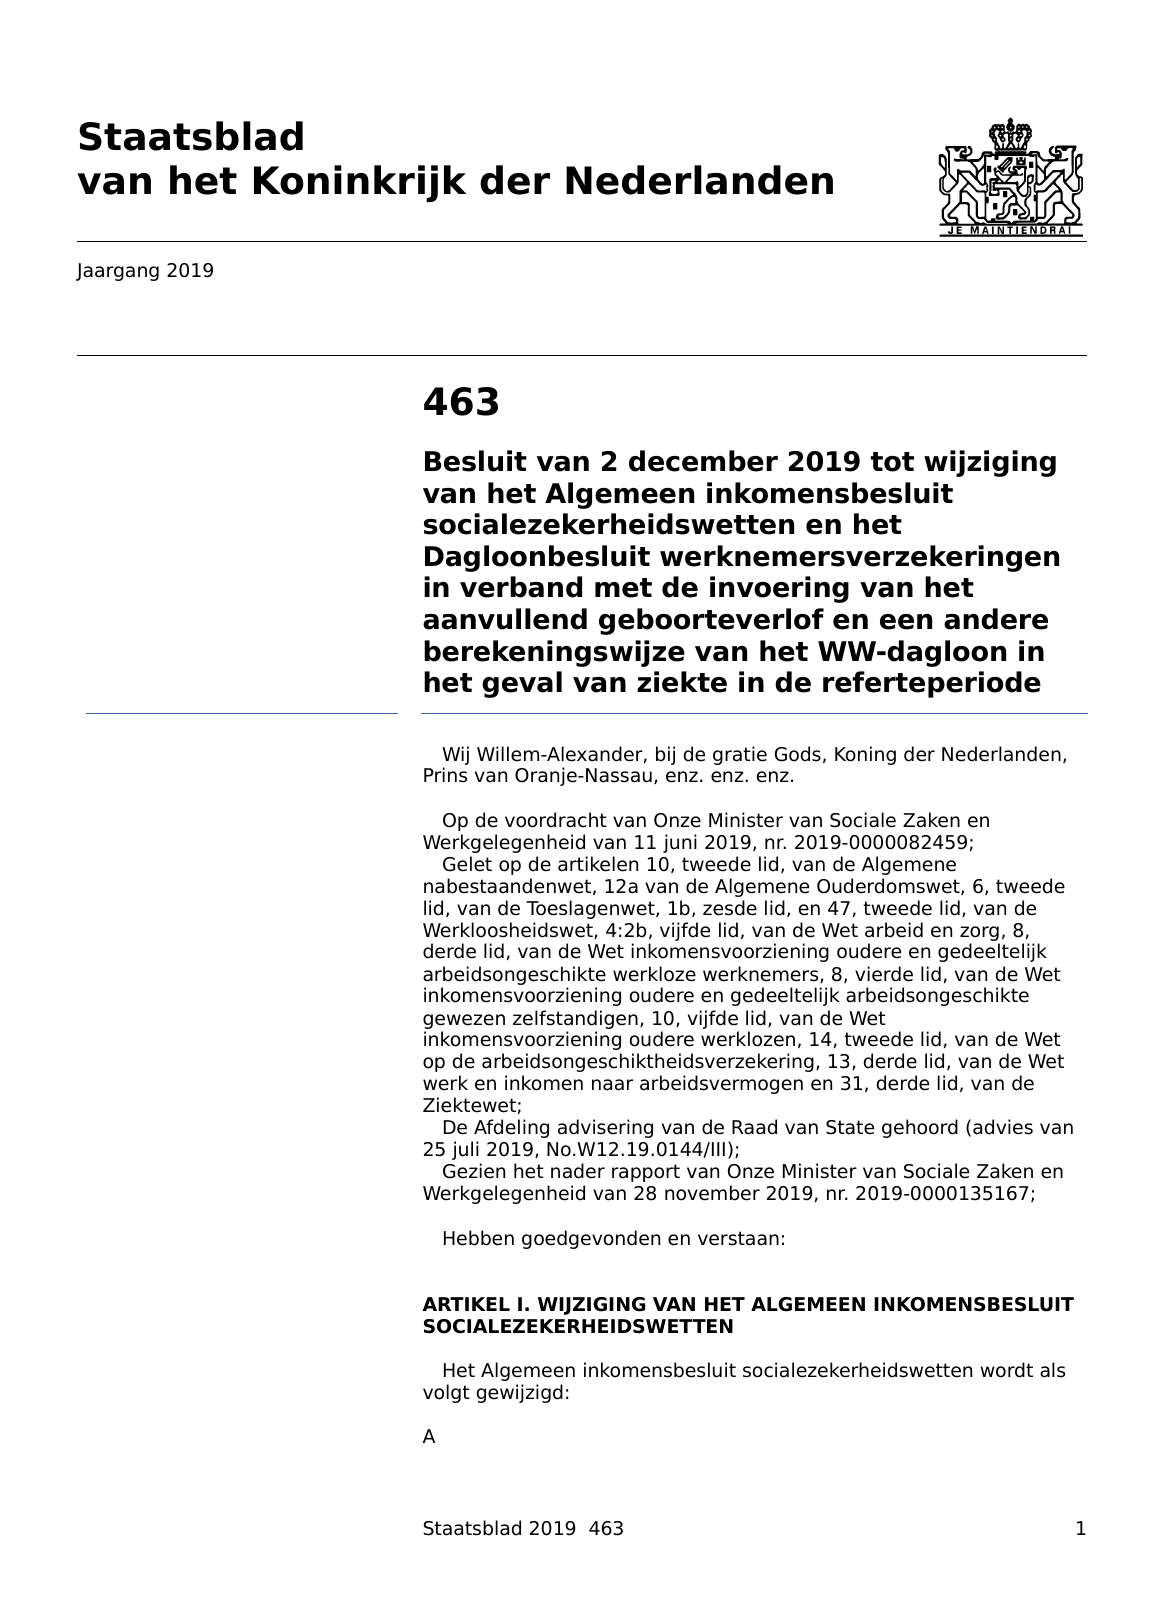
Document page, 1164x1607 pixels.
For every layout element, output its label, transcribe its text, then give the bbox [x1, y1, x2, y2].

picture [936, 115, 1087, 240]
subtitle 463 [422, 381, 1087, 424]
text Gezien het nader rapport van Onze Minister van Sociale Zaken en Werkgelegenheid van 28 november 2019, nr. 2019-0000135167; [422, 1161, 1087, 1205]
text Gelet op de artikelen 10, tweede lid, van de Algemene nabestaandenwet, 12a van de Algemene Ouderdomswet, 6, tweede lid, van de Toeslagenwet, 1b, zesde lid, en 47, tweede lid, van de Werkloosheidswet, 4:2b, vijfde lid, van de Wet arbeid en zorg, 8, derde lid, van de Wet inkomensvoorziening oudere en gedeeltelijk arbeidsongeschikte werkloze werknemers, 8, vierde lid, van de Wet inkomensvoorziening oudere en gedeeltelijk arbeidsongeschikte gewezen zelfstandigen, 10, vijfde lid, van de Wet inkomensvoorziening oudere werklozen, 14, tweede lid, van de Wet op de arbeidsongeschiktheidsverzekering, 13, derde lid, van de Wet werk en inkomen naar arbeidsvermogen en 31, derde lid, van de Ziektewet; [422, 853, 1087, 1117]
text Besluit van 2 december 2019 tot wijziging van het Algemeen inkomensbesluit socialezekerheidswetten en het Dagloonbesluit werknemersverzekeringen in verband met de invoering van het aanvullend geboorteverlof en een andere berekeningswijze van het WW-dagloon in het geval van ziekte in de referteperiode [422, 447, 1087, 699]
table_cell Jaargang 2019 [77, 242, 1087, 355]
text Op de voordracht van Onze Minister van Sociale Zaken en Werkgelegenheid van 11 juni 2019, nr. 2019-0000082459; [422, 809, 1087, 853]
text Wij Willem-Alexander, bij de gratie Gods, Koning der Nederlanden, Prins van Oranje-Nassau, enz. enz. enz. [422, 743, 1087, 787]
table_header Staatsblad van het Koninkrijk der Nederlanden [77, 100, 886, 241]
text A [422, 1426, 1087, 1448]
text Hebben goedgevonden en verstaan: [422, 1227, 1087, 1249]
text Het Algemeen inkomensbesluit socialezekerheidswetten wordt als volgt gewijzigd: [422, 1360, 1087, 1404]
text De Afdeling advisering van de Raad van State gehoord (advies van 25 juli 2019, No.W12.19.0144/III); [422, 1117, 1087, 1161]
subtitle ARTIKEL I. WIJZIGING VAN HET ALGEMEEN INKOMENSBESLUIT SOCIALEZEKERHEIDSWETTEN [422, 1294, 1087, 1338]
table_header [886, 100, 1087, 241]
